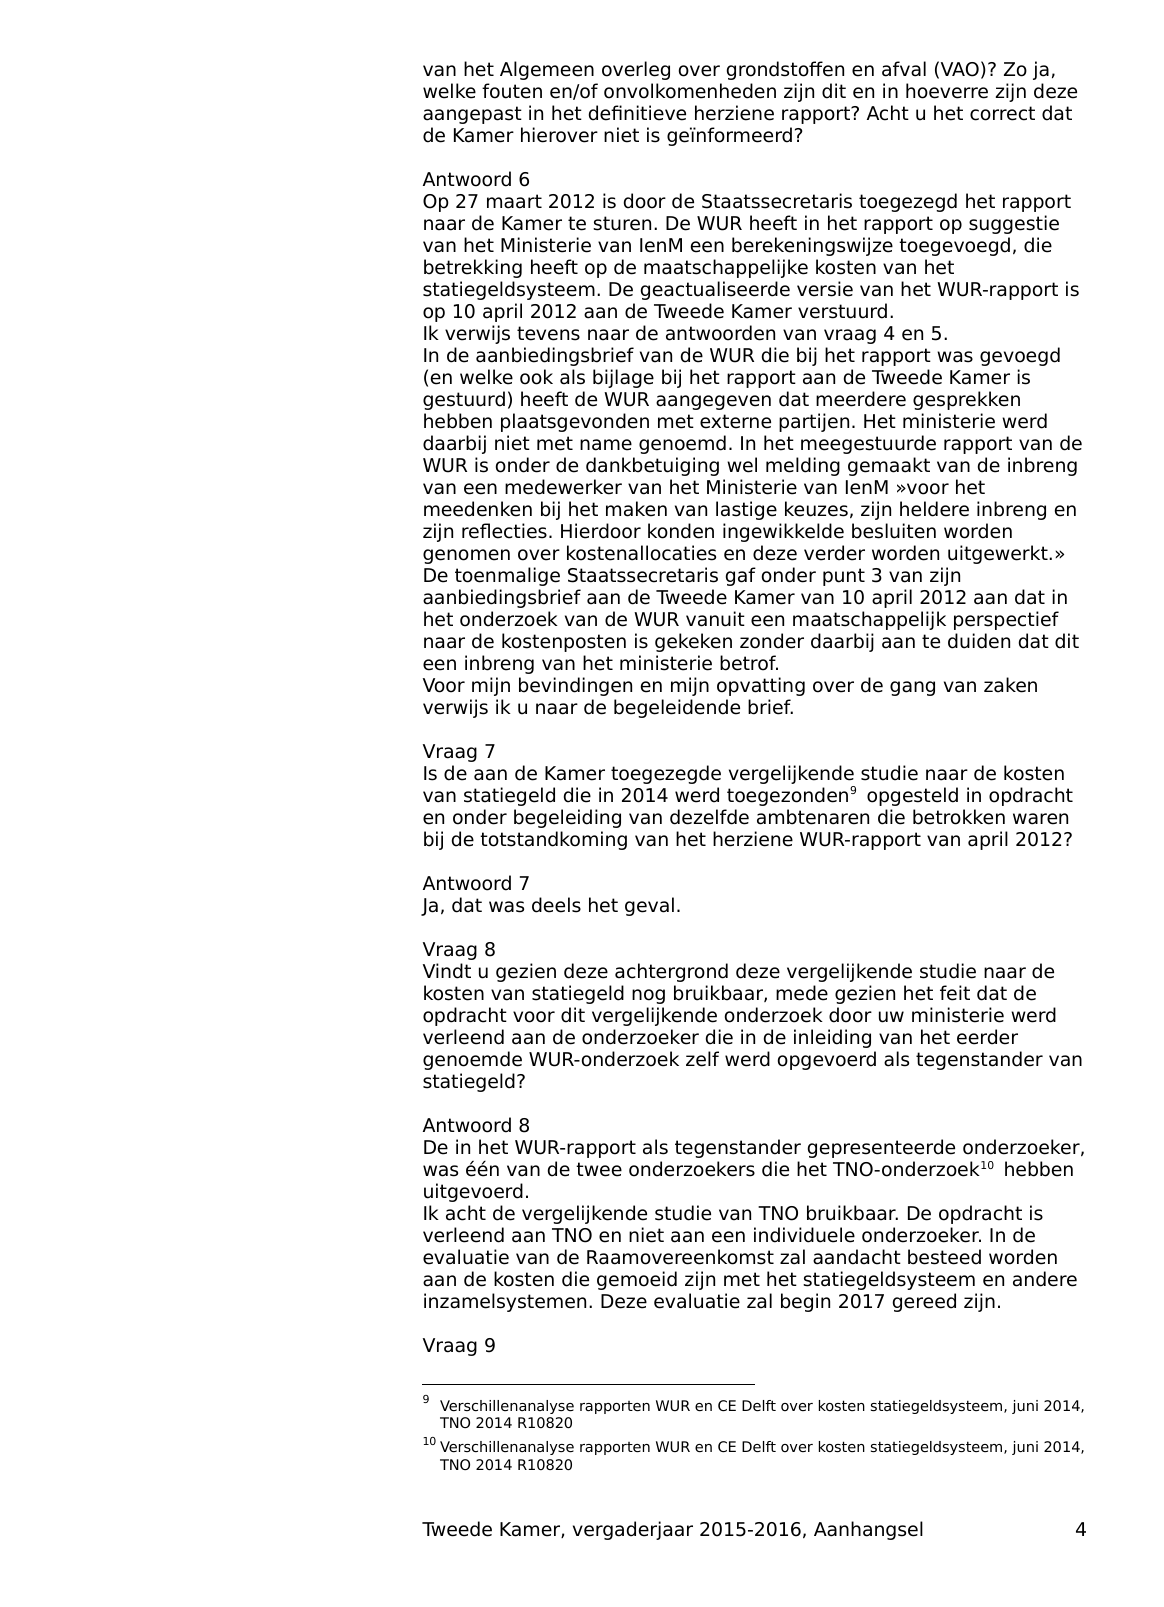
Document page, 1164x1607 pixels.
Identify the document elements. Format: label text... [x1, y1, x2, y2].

text In de aanbiedingsbrief van de WUR die bij het rapport was gevoegd (en welke ook als bijlage bij het rapport aan de Tweede Kamer is gestuurd) heeft de WUR aangegeven dat meerdere gesprekken hebben plaatsgevonden met externe partijen. Het ministerie werd daarbij niet met name genoemd. In het meegestuurde rapport van de WUR is onder de dankbetuiging wel melding gemaakt van de inbreng van een medewerker van het Ministerie van IenM »voor het meedenken bij het maken van lastige keuzes, zijn heldere inbreng en zijn reflecties. Hierdoor konden ingewikkelde besluiten worden genomen over kostenallocaties en deze verder worden uitgewerkt.» [422, 345, 1087, 565]
text Antwoord 6 [422, 169, 1087, 191]
text Ik acht de vergelijkende studie van TNO bruikbaar. De opdracht is verleend aan TNO en niet aan een individuele onderzoeker. In de evaluatie van de Raamovereenkomst zal aandacht besteed worden aan de kosten die gemoeid zijn met het statiegeldsysteem en andere inzamelsystemen. Deze evaluatie zal begin 2017 gereed zijn. [422, 1203, 1087, 1313]
text De in het WUR-rapport als tegenstander gepresenteerde onderzoeker, was één van de twee onderzoekers die het TNO-onderzoek hebben uitgevoerd. [422, 1137, 1087, 1203]
text Vraag 7 [422, 741, 1087, 763]
text van het Algemeen overleg over grondstoffen en afval (VAO)? Zo ja, welke fouten en/of onvolkomenheden zijn dit en in hoeverre zijn deze aangepast in het definitieve herziene rapport? Acht u het correct dat de Kamer hierover niet is geïnformeerd? [422, 59, 1087, 147]
text Antwoord 7 [422, 873, 1087, 895]
text Vraag 9 [422, 1335, 1087, 1357]
text Voor mijn bevindingen en mijn opvatting over de gang van zaken verwijs ik u naar de begeleidende brief. [422, 675, 1087, 719]
text Is de aan de Kamer toegezegde vergelijkende studie naar de kosten van statiegeld die in 2014 werd toegezonden opgesteld in opdracht en onder begeleiding van dezelfde ambtenaren die betrokken waren bij de totstandkoming van het herziene WUR-rapport van april 2012? [422, 763, 1087, 851]
text Antwoord 8 [422, 1115, 1087, 1137]
text Op 27 maart 2012 is door de Staatssecretaris toegezegd het rapport naar de Kamer te sturen. De WUR heeft in het rapport op suggestie van het Ministerie van IenM een berekeningswijze toegevoegd, die betrekking heeft op de maatschappelijke kosten van het statiegeldsysteem. De geactualiseerde versie van het WUR-rapport is op 10 april 2012 aan de Tweede Kamer verstuurd. [422, 191, 1087, 323]
text Verschillenanalyse rapporten WUR en CE Delft over kosten statiegeldsysteem, juni 2014, TNO 2014 R10820 [422, 1393, 1087, 1432]
text Ik verwijs tevens naar de antwoorden van vraag 4 en 5. [422, 323, 1087, 345]
text Ja, dat was deels het geval. [422, 895, 1087, 917]
text Vraag 8 [422, 939, 1087, 961]
text De toenmalige Staatssecretaris gaf onder punt 3 van zijn aanbiedingsbrief aan de Tweede Kamer van 10 april 2012 aan dat in het onderzoek van de WUR vanuit een maatschappelijk perspectief naar de kostenposten is gekeken zonder daarbij aan te duiden dat dit een inbreng van het ministerie betrof. [422, 565, 1087, 675]
text Vindt u gezien deze achtergrond deze vergelijkende studie naar de kosten van statiegeld nog bruikbaar, mede gezien het feit dat de opdracht voor dit vergelijkende onderzoek door uw ministerie werd verleend aan de onderzoeker die in de inleiding van het eerder genoemde WUR-onderzoek zelf werd opgevoerd als tegenstander van statiegeld? [422, 961, 1087, 1093]
text Verschillenanalyse rapporten WUR en CE Delft over kosten statiegeldsysteem, juni 2014, TNO 2014 R10820 [422, 1435, 1087, 1474]
